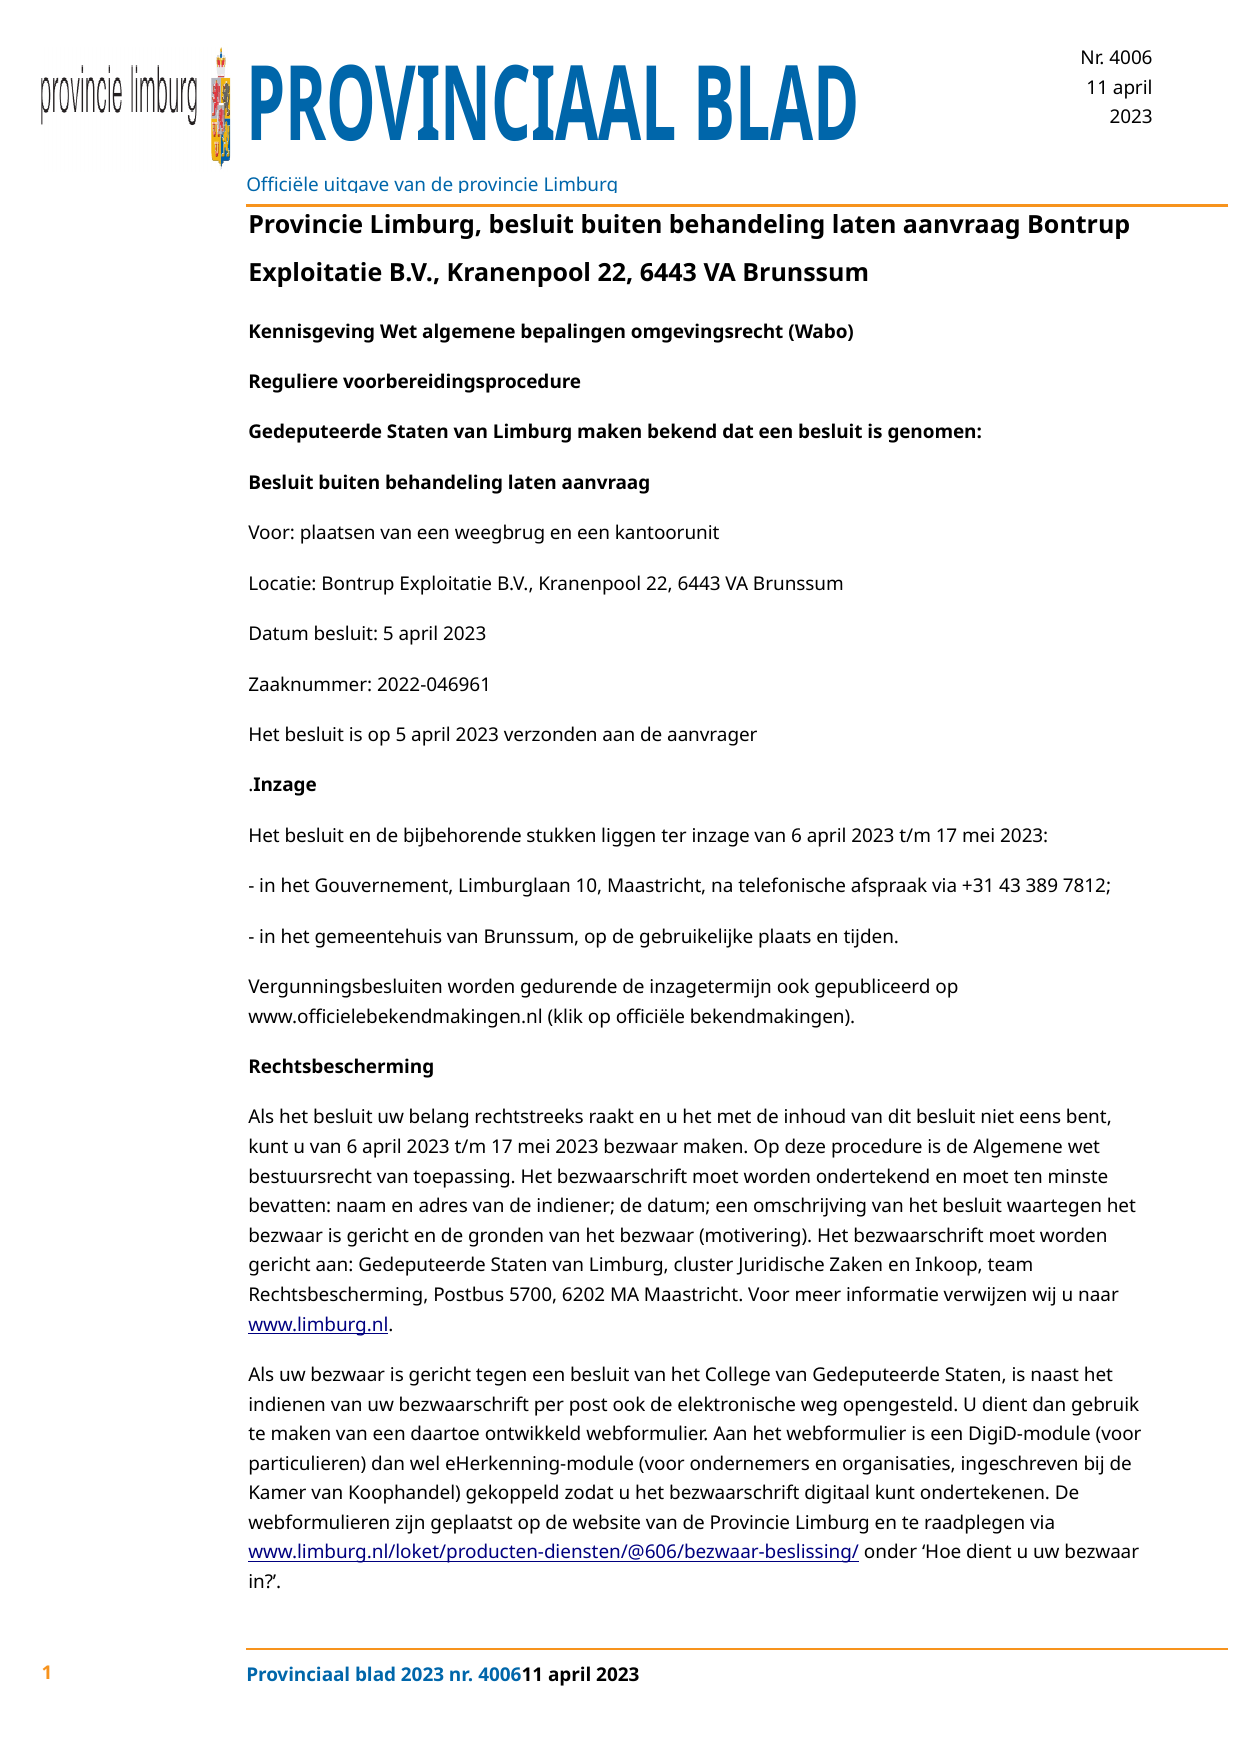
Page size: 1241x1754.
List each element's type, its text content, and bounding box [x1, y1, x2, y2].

text Zaaknummer: 2022-046961 [248, 671, 1152, 697]
text Als uw bezwaar is gericht tegen een besluit van het College van Gedeputeerde Staten, is naast het indienen van uw bezwaarschrift per post ook de elektronische weg opengesteld. U dient dan gebruik te maken van een daartoe ontwikkeld webformulier. Aan het webformulier is een DigiD-module (voor particulieren) dan wel eHerkenning-module (voor ondernemers en organisaties, ingeschreven bij de Kamer van Koophandel) gekoppeld zodat u het bezwaarschrift digitaal kunt ondertekenen. De webformulieren zijn geplaatst op de website van de Provincie Limburg en te raadplegen via www.limburg.nl/loket/producten-diensten/@606/bezwaar-beslissing/ onder ‘Hoe dient u uw bezwaar in?’. [248, 1361, 1152, 1594]
text - in het Gouvernement, Limburglaan 10, Maastricht, na telefonische afspraak via +31 43 389 7812; [248, 872, 1152, 898]
text Besluit buiten behandeling laten aanvraag [248, 469, 1152, 495]
text Als het besluit uw belang rechtstreeks raakt en u het met de inhoud van dit besluit niet eens bent, kunt u van 6 april 2023 t/m 17 mei 2023 bezwaar maken. Op deze procedure is de Algemene wet bestuursrecht van toepassing. Het bezwaarschrift moet worden ondertekend en moet ten minste bevatten: naam en adres van de indiener; de datum; een omschrijving van het besluit waartegen het bezwaar is gericht en de gronden van het bezwaar (motivering). Het bezwaarschrift moet worden gericht aan: Gedeputeerde Staten van Limburg, cluster Juridische Zaken en Inkoop, team Rechtsbescherming, Postbus 5700, 6202 MA Maastricht. Voor meer informatie verwijzen wij u naar www.limburg.nl. [248, 1104, 1152, 1337]
text Gedeputeerde Staten van Limburg maken bekend dat een besluit is genomen: [248, 419, 1152, 444]
text .Inzage [248, 772, 1152, 797]
text Locatie: Bontrup Exploitatie B.V., Kranenpool 22, 6443 VA Brunssum [248, 570, 1152, 596]
text Het besluit en de bijbehorende stukken liggen ter inzage van 6 april 2023 t/m 17 mei 2023: [248, 822, 1152, 848]
text - in het gemeentehuis van Brunssum, op de gebruikelijke plaats en tijden. [248, 923, 1152, 949]
picture [41, 47, 231, 172]
text Vergunningsbesluiten worden gedurende de inzagetermijn ook gepubliceerd op www.officielebekendmakingen.nl (klik op officiële bekendmakingen). [248, 973, 1152, 1029]
text Provincie Limburg, besluit buiten behandeling laten aanvraag Bontrup Exploitatie B.V., Kranenpool 22, 6443 VA Brunssum [248, 207, 1152, 288]
text Reguliere voorbereidingsprocedure [248, 368, 1152, 394]
text Het besluit is op 5 april 2023 verzonden aan de aanvrager [248, 721, 1152, 747]
text Datum besluit: 5 april 2023 [248, 620, 1152, 646]
text Voor: plaatsen van een weegbrug en een kantoorunit [248, 519, 1152, 545]
text Rechtsbescherming [248, 1053, 1152, 1079]
text Kennisgeving Wet algemene bepalingen omgevingsrecht (Wabo) [248, 318, 1152, 344]
